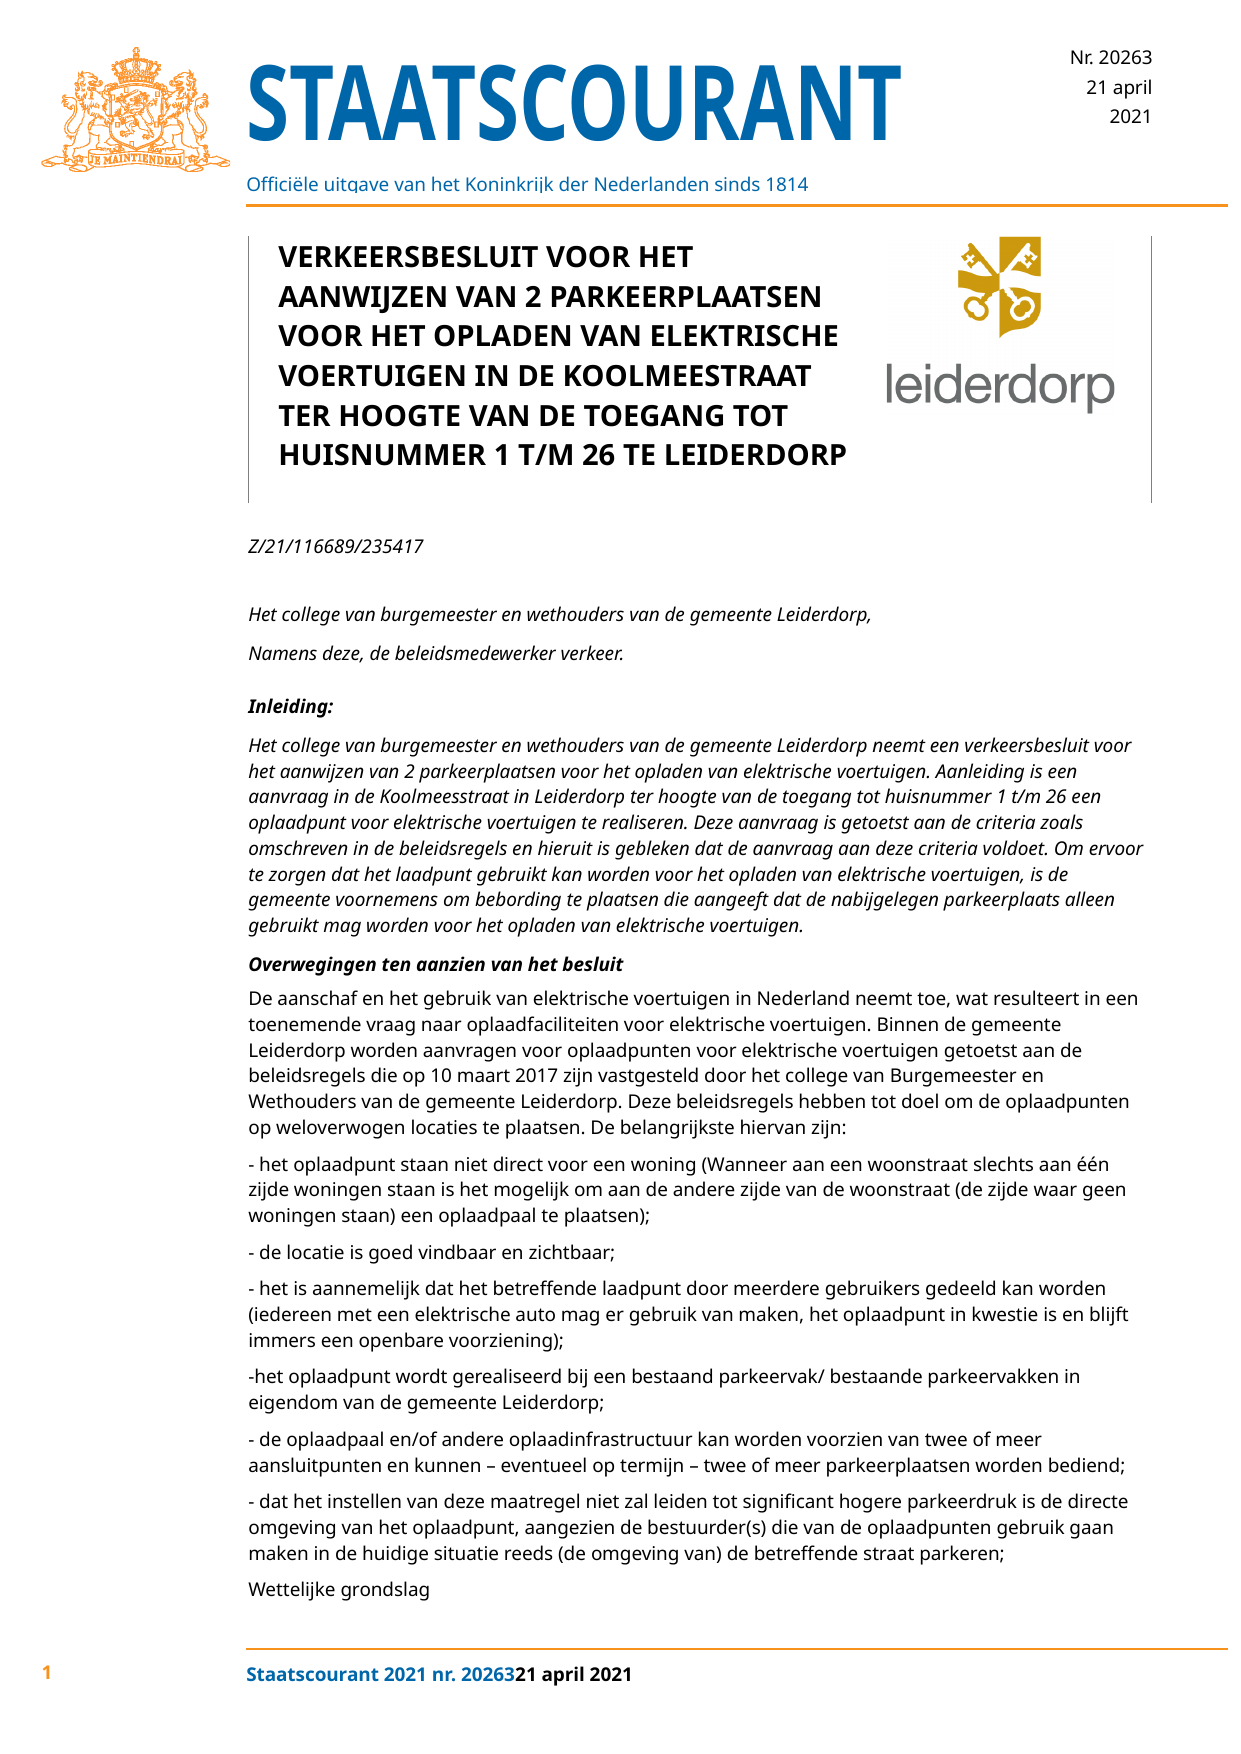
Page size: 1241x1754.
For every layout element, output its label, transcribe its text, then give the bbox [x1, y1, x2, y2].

text - de locatie is goed vindbaar en zichtbaar; [248, 1239, 1152, 1265]
text - de oplaadpaal en/of andere oplaadinfrastructuur kan worden voorzien van twee of meer aansluitpunten en kunnen – eventueel op termijn – twee of meer parkeerplaatsen worden bediend; [248, 1426, 1152, 1478]
text Z/21/116689/235417 [248, 533, 1152, 559]
table_header [850, 236, 886, 413]
picture [41, 47, 231, 172]
text Namens deze, de beleidsmedewerker verkeer. [248, 640, 1152, 666]
text Het college van burgemeester en wethouders van de gemeente Leiderdorp, [248, 601, 1152, 626]
text Inleiding: [248, 693, 1152, 718]
text - dat het instellen van deze maatregel niet zal leiden tot significant hogere parkeerdruk is de directe omgeving van het oplaadpunt, aangezien de bestuurder(s) die van de oplaadpunten gebruik gaan maken in de huidige situatie reeds (de omgeving van) de betreffende straat parkeren; [248, 1488, 1152, 1566]
text Wettelijke grondslag [248, 1577, 1152, 1602]
text Overwegingen ten aanzien van het besluit [248, 951, 1152, 977]
text De aanschaf en het gebruik van elektrische voertuigen in Nederland neemt toe, wat resulteert in een toenemende vraag naar oplaadfaciliteiten voor elektrische voertuigen. Binnen de gemeente Leiderdorp worden aanvragen voor oplaadpunten voor elektrische voertuigen getoetst aan de beleidsregels die op 10 maart 2017 zijn vastgesteld door het college van Burgemeester en Wethouders van de gemeente Leiderdorp. Deze beleidsregels hebben tot doel om de oplaadpunten op weloverwogen locaties te plaatsen. De belangrijkste hiervan zijn: [248, 986, 1152, 1140]
text Het college van burgemeester en wethouders van de gemeente Leiderdorp neemt een verkeersbesluit voor het aanwijzen van 2 parkeerplaatsen voor het opladen van elektrische voertuigen. Aanleiding is een aanvraag in de Koolmeesstraat in Leiderdorp ter hoogte van de toegang tot huisnummer 1 t/m 26 een oplaadpunt voor elektrische voertuigen te realiseren. Deze aanvraag is getoetst aan de criteria zoals omschreven in de beleidsregels en hieruit is gebleken dat de aanvraag aan deze criteria voldoet. Om ervoor te zorgen dat het laadpunt gebruikt kan worden voor het opladen van elektrische voertuigen, is de gemeente voornemens om bebording te plaatsen die aangeeft dat de nabijgelegen parkeerplaats alleen gebruikt mag worden voor het opladen van elektrische voertuigen. [248, 732, 1152, 938]
table_header [850, 414, 1151, 503]
text - het oplaadpunt staan niet direct voor een woning (Wanneer aan een woonstraat slechts aan één zijde woningen staan is het mogelijk om aan de andere zijde van de woonstraat (de zijde waar geen woningen staan) een oplaadpaal te plaatsen); [248, 1151, 1152, 1228]
picture [886, 236, 1115, 414]
table_header VERKEERSBESLUIT VOOR HET AANWIJZEN VAN 2 PARKEERPLAATSEN VOOR HET OPLADEN VAN ELEKTRISCHE VOERTUIGEN IN DE KOOLMEESTRAAT TER HOOGTE VAN DE TOEGANG TOT HUISNUMMER 1 T/M 26 TE LEIDERDORP [249, 236, 850, 503]
table_header [1115, 236, 1151, 413]
text - het is aannemelijk dat het betreffende laadpunt door meerdere gebruikers gedeeld kan worden (iedereen met een elektrische auto mag er gebruik van maken, het oplaadpunt in kwestie is en blijft immers een openbare voorziening); [248, 1276, 1152, 1353]
text -het oplaadpunt wordt gerealiseerd bij een bestaand parkeervak/ bestaande parkeervakken in eigendom van de gemeente Leiderdorp; [248, 1364, 1152, 1415]
